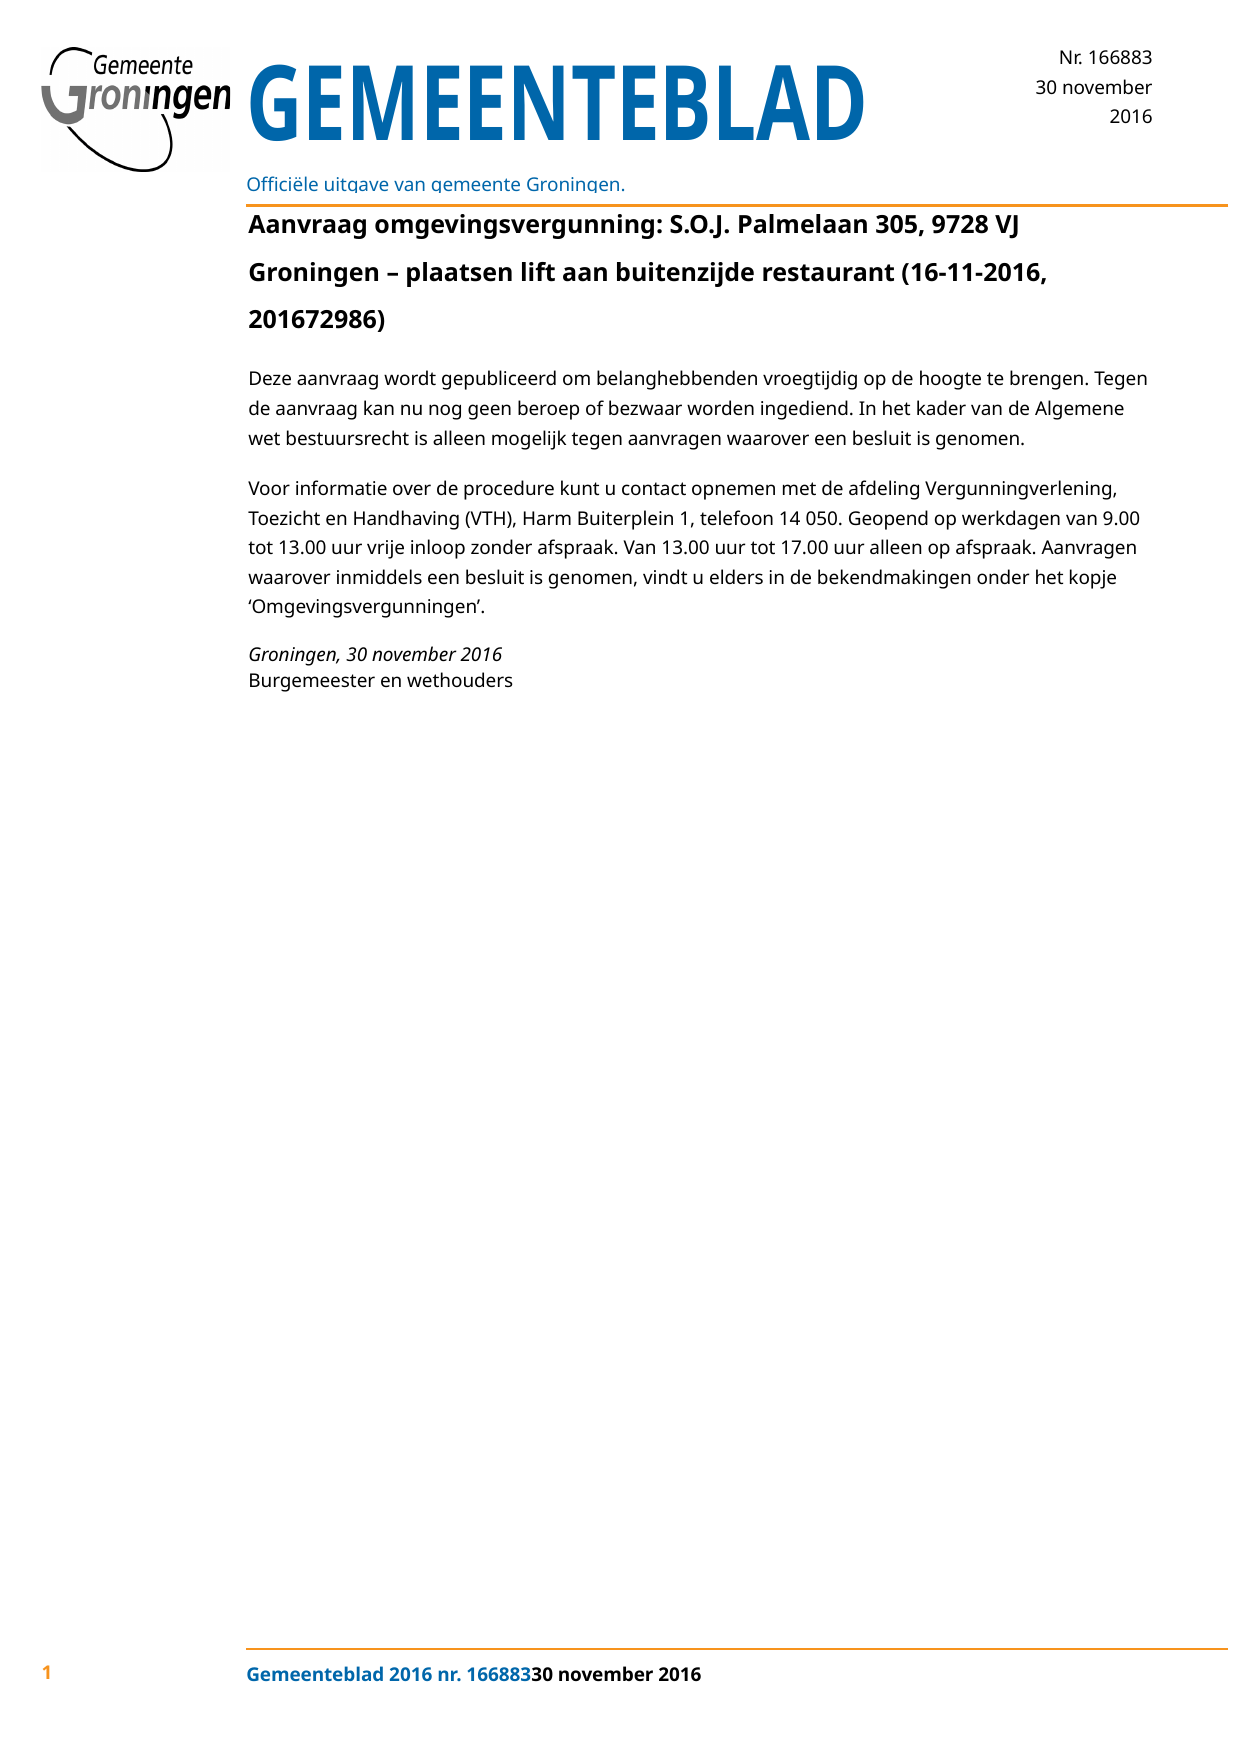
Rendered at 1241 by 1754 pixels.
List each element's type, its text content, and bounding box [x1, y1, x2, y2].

text Voor informatie over de procedure kunt u contact opnemen met de afdeling Vergunningverlening, Toezicht en Handhaving (VTH), Harm Buiterplein 1, telefoon 14 050. Geopend op werkdagen van 9.00 tot 13.00 uur vrije inloop zonder afspraak. Van 13.00 uur tot 17.00 uur alleen op afspraak. Aanvragen waarover inmiddels een besluit is genomen, vindt u elders in de bekendmakingen onder het kopje ‘Omgevingsvergunningen’. [248, 475, 1152, 619]
text Groningen, 30 november 2016 [248, 641, 1152, 667]
text Aanvraag omgevingsvergunning: S.O.J. Palmelaan 305, 9728 VJ Groningen – plaatsen lift aan buitenzijde restaurant (16-11-2016, 201672986) [248, 207, 1152, 336]
text Burgemeester en wethouders [248, 667, 1152, 693]
picture [41, 47, 231, 172]
text Deze aanvraag wordt gepubliceerd om belanghebbenden vroegtijdig op de hoogte te brengen. Tegen de aanvraag kan nu nog geen beroep of bezwaar worden ingediend. In het kader van de Algemene wet bestuursrecht is alleen mogelijk tegen aanvragen waarover een besluit is genomen. [248, 366, 1152, 450]
